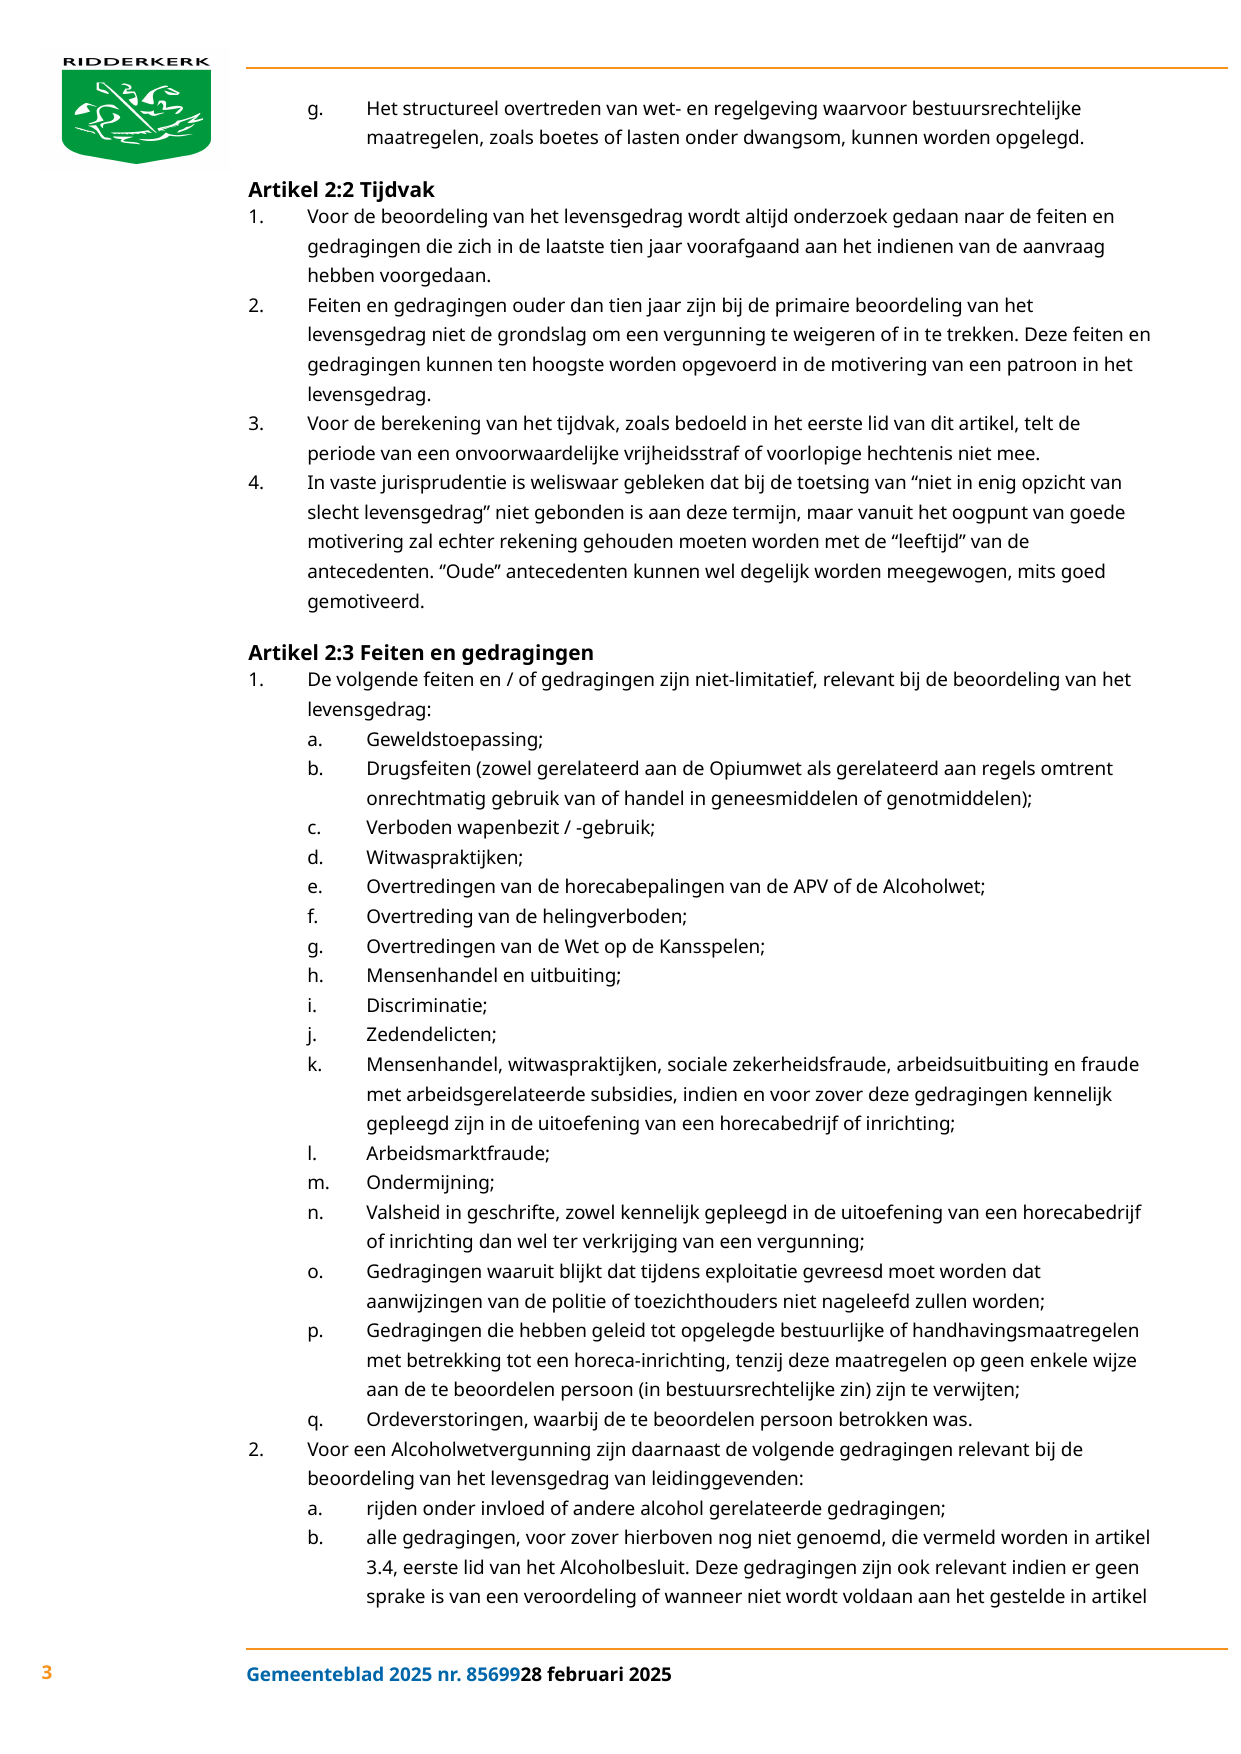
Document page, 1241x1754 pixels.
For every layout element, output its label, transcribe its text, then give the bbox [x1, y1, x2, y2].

list Geweldstoepassing; [307, 726, 1152, 752]
list Gedragingen die hebben geleid tot opgelegde bestuurlijke of handhavingsmaatregelen met betrekking tot een horeca-inrichting, tenzij deze maatregelen op geen enkele wijze aan de te beoordelen persoon (in bestuursrechtelijke zin) zijn te verwijten; [307, 1317, 1152, 1402]
text Artikel 2:2 Tijdvak [248, 175, 1152, 203]
list De volgende feiten en / of gedragingen zijn niet-limitatief, relevant bij de beoordeling van het levensgedrag: [248, 667, 1152, 722]
list Overtreding van de helingverboden; [307, 903, 1152, 929]
list Drugsfeiten (zowel gerelateerd aan de Opiumwet als gerelateerd aan regels omtrent onrechtmatig gebruik van of handel in geneesmiddelen of genotmiddelen); [307, 755, 1152, 811]
list Het structureel overtreden van wet- en regelgeving waarvoor bestuursrechtelijke maatregelen, zoals boetes of lasten onder dwangsom, kunnen worden opgelegd. [307, 95, 1152, 150]
list Feiten en gedragingen ouder dan tien jaar zijn bij de primaire beoordeling van het levensgedrag niet de grondslag om een vergunning te weigeren of in te trekken. Deze feiten en gedragingen kunnen ten hoogste worden opgevoerd in de motivering van een patroon in het levensgedrag. [248, 292, 1152, 406]
list In vaste jurisprudentie is weliswaar gebleken dat bij de toetsing van “niet in enig opzicht van slecht levensgedrag” niet gebonden is aan deze termijn, maar vanuit het oogpunt van goede motivering zal echter rekening gehouden moeten worden met de “leeftijd” van de antecedenten. ‘’Oude’’ antecedenten kunnen wel degelijk worden meegewogen, mits goed gemotiveerd. [248, 469, 1152, 613]
list Ordeverstoringen, waarbij de te beoordelen persoon betrokken was. [307, 1406, 1152, 1432]
list Valsheid in geschrifte, zowel kennelijk gepleegd in de uitoefening van een horecabedrijf of inrichting dan wel ter verkrijging van een vergunning; [307, 1199, 1152, 1254]
list Overtredingen van de Wet op de Kansspelen; [307, 933, 1152, 959]
list Arbeidsmarktfraude; [307, 1140, 1152, 1166]
list Gedragingen waaruit blijkt dat tijdens exploitatie gevreesd moet worden dat aanwijzingen van de politie of toezichthouders niet nageleefd zullen worden; [307, 1258, 1152, 1314]
picture [41, 47, 231, 172]
list Discriminatie; [307, 992, 1152, 1018]
list Verboden wapenbezit / -gebruik; [307, 814, 1152, 840]
list Zedendelicten; [307, 1022, 1152, 1047]
list Ondermijning; [307, 1169, 1152, 1195]
list Mensenhandel en uitbuiting; [307, 962, 1152, 988]
list Mensenhandel, witwaspraktijken, sociale zekerheidsfraude, arbeidsuitbuiting en fraude met arbeidsgerelateerde subsidies, indien en voor zover deze gedragingen kennelijk gepleegd zijn in de uitoefening van een horecabedrijf of inrichting; [307, 1051, 1152, 1136]
text Artikel 2:3 Feiten en gedragingen [248, 638, 1152, 667]
list Witwaspraktijken; [307, 844, 1152, 870]
list alle gedragingen, voor zover hierboven nog niet genoemd, die vermeld worden in artikel 3.4, eerste lid van het Alcoholbesluit. Deze gedragingen zijn ook relevant indien er geen sprake is van een veroordeling of wanneer niet wordt voldaan aan het gestelde in artikel [307, 1524, 1152, 1609]
list rijden onder invloed of andere alcohol gerelateerde gedragingen; [307, 1495, 1152, 1521]
list Voor de berekening van het tijdvak, zoals bedoeld in het eerste lid van dit artikel, telt de periode van een onvoorwaardelijke vrijheidsstraf of voorlopige hechtenis niet mee. [248, 410, 1152, 466]
list Voor de beoordeling van het levensgedrag wordt altijd onderzoek gedaan naar de feiten en gedragingen die zich in de laatste tien jaar voorafgaand aan het indienen van de aanvraag hebben voorgedaan. [248, 203, 1152, 288]
list Overtredingen van de horecabepalingen van de APV of de Alcoholwet; [307, 874, 1152, 899]
list Voor een Alcoholwetvergunning zijn daarnaast de volgende gedragingen relevant bij de beoordeling van het levensgedrag van leidinggevenden: [248, 1436, 1152, 1491]
